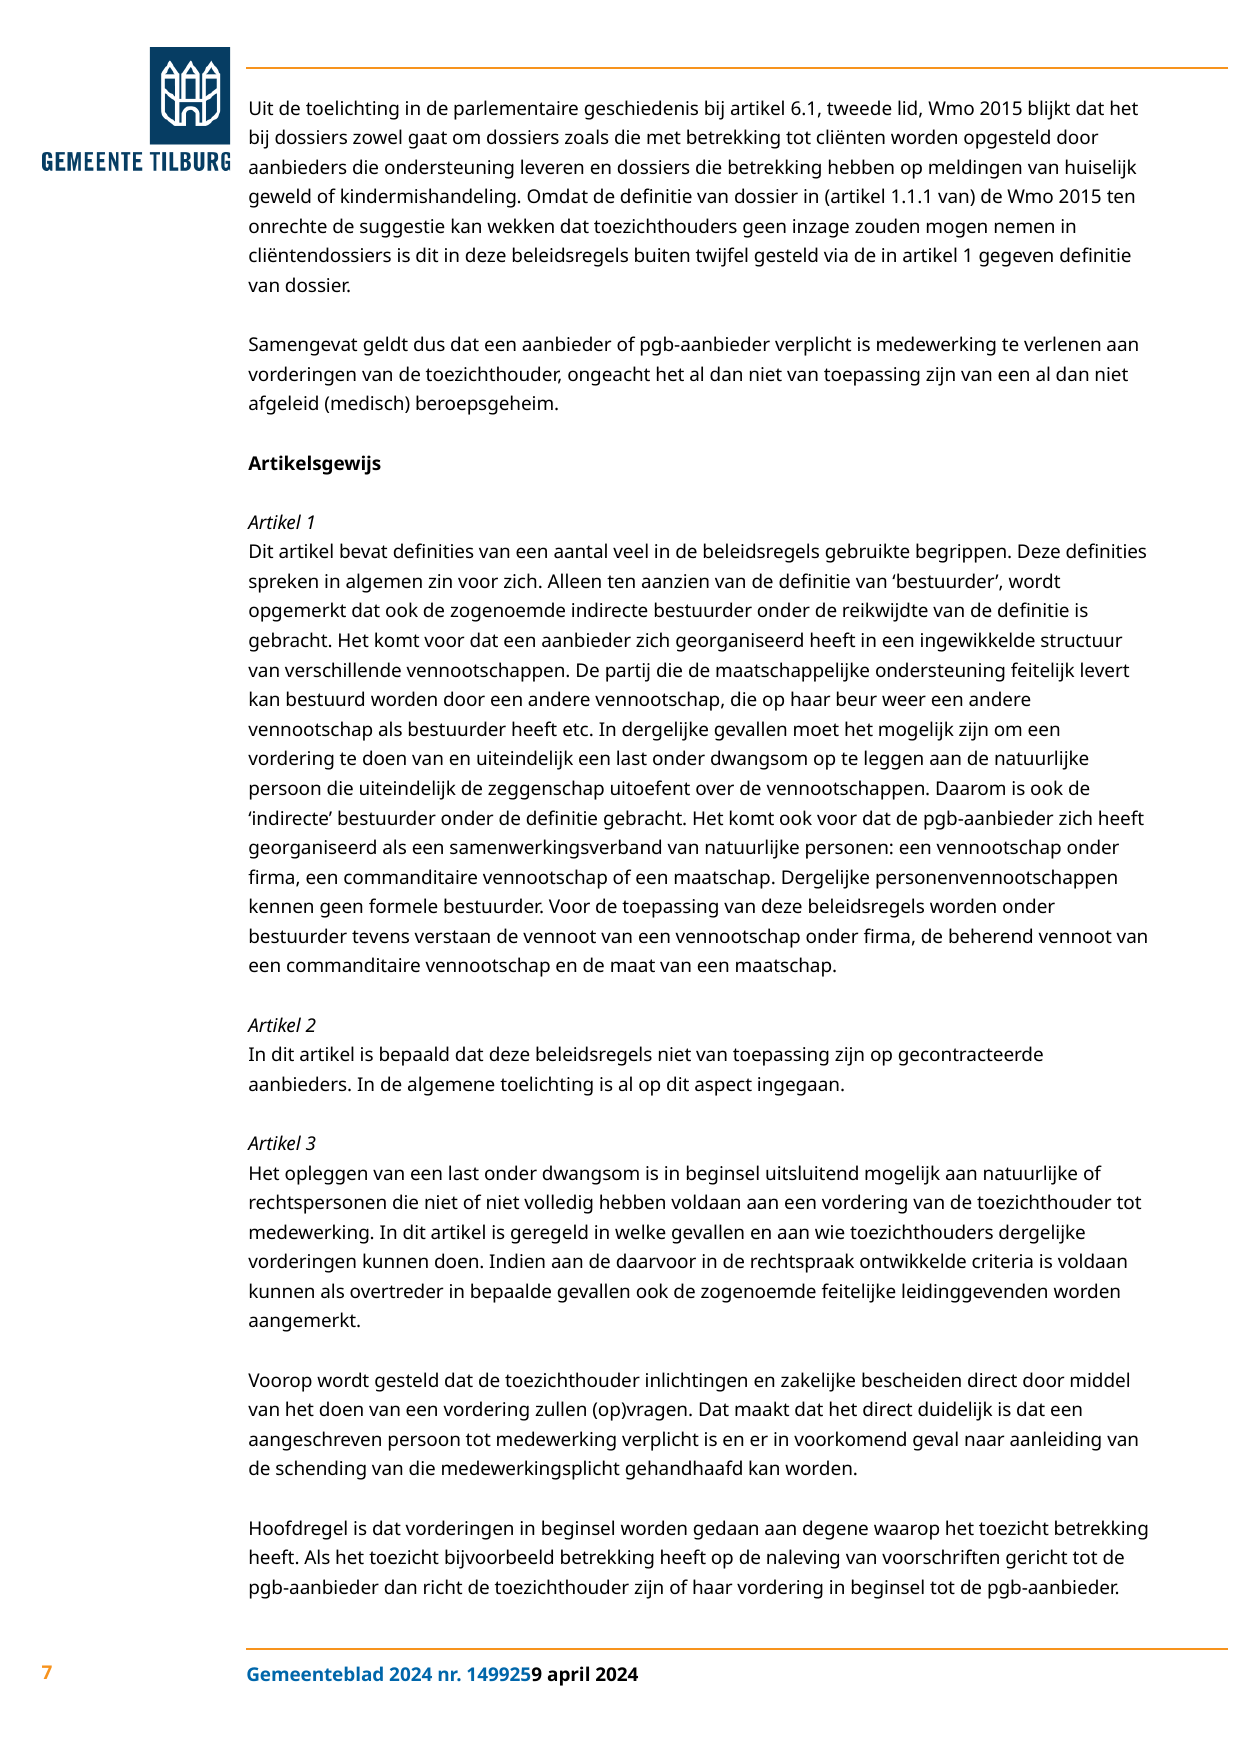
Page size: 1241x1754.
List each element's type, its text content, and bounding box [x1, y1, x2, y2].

picture [41, 47, 231, 172]
text Hoofdregel is dat vorderingen in beginsel worden gedaan aan degene waarop het toezicht betrekking heeft. Als het toezicht bijvoorbeeld betrekking heeft op de naleving van voorschriften gericht tot de pgb-aanbieder dan richt de toezichthouder zijn of haar vordering in beginsel tot de pgb-aanbieder. [248, 1515, 1152, 1600]
text Voorop wordt gesteld dat de toezichthouder inlichtingen en zakelijke bescheiden direct door middel van het doen van een vordering zullen (op)vragen. Dat maakt dat het direct duidelijk is dat een aangeschreven persoon tot medewerking verplicht is en er in voorkomend geval naar aanleiding van de schending van die medewerkingsplicht gehandhaafd kan worden. [248, 1367, 1152, 1481]
text Het opleggen van een last onder dwangsom is in beginsel uitsluitend mogelijk aan natuurlijke of rechtspersonen die niet of niet volledig hebben voldaan aan een vordering van de toezichthouder tot medewerking. In dit artikel is geregeld in welke gevallen en aan wie toezichthouders dergelijke vorderingen kunnen doen. Indien aan de daarvoor in de rechtspraak ontwikkelde criteria is voldaan kunnen als overtreder in bepaalde gevallen ook de zogenoemde feitelijke leidinggevenden worden aangemerkt. [248, 1160, 1152, 1333]
text Uit de toelichting in de parlementaire geschiedenis bij artikel 6.1, tweede lid, Wmo 2015 blijkt dat het bij dossiers zowel gaat om dossiers zoals die met betrekking tot cliënten worden opgesteld door aanbieders die ondersteuning leveren en dossiers die betrekking hebben op meldingen van huiselijk geweld of kindermishandeling. Omdat de definitie van dossier in (artikel 1.1.1 van) de Wmo 2015 ten onrechte de suggestie kan wekken dat toezichthouders geen inzage zouden mogen nemen in cliëntendossiers is dit in deze beleidsregels buiten twijfel gesteld via de in artikel 1 gegeven definitie van dossier. [248, 95, 1152, 298]
text Dit artikel bevat definities van een aantal veel in de beleidsregels gebruikte begrippen. Deze definities spreken in algemen zin voor zich. Alleen ten aanzien van de definitie van ‘bestuurder’, wordt opgemerkt dat ook de zogenoemde indirecte bestuurder onder de reikwijdte van de definitie is gebracht. Het komt voor dat een aanbieder zich georganiseerd heeft in een ingewikkelde structuur van verschillende vennootschappen. De partij die de maatschappelijke ondersteuning feitelijk levert kan bestuurd worden door een andere vennootschap, die op haar beur weer een andere vennootschap als bestuurder heeft etc. In dergelijke gevallen moet het mogelijk zijn om een vordering te doen van en uiteindelijk een last onder dwangsom op te leggen aan de natuurlijke persoon die uiteindelijk de zeggenschap uitoefent over de vennootschappen. Daarom is ook de ‘indirecte’ bestuurder onder de definitie gebracht. Het komt ook voor dat de pgb-aanbieder zich heeft georganiseerd als een samenwerkingsverband van natuurlijke personen: een vennootschap onder firma, een commanditaire vennootschap of een maatschap. Dergelijke personenvennootschappen kennen geen formele bestuurder. Voor de toepassing van deze beleidsregels worden onder bestuurder tevens verstaan de vennoot van een vennootschap onder firma, de beherend vennoot van een commanditaire vennootschap en de maat van een maatschap. [248, 538, 1152, 978]
text In dit artikel is bepaald dat deze beleidsregels niet van toepassing zijn op gecontracteerde aanbieders. In de algemene toelichting is al op dit aspect ingegaan. [248, 1041, 1152, 1097]
text Samengevat geldt dus dat een aanbieder of pgb-aanbieder verplicht is medewerking te verlenen aan vorderingen van de toezichthouder, ongeacht het al dan niet van toepassing zijn van een al dan niet afgeleid (medisch) beroepsgeheim. [248, 331, 1152, 416]
text Artikelsgewijs [248, 450, 1152, 476]
text Artikel 3 [248, 1130, 1152, 1156]
text Artikel 2 [248, 1012, 1152, 1038]
text Artikel 1 [248, 509, 1152, 535]
